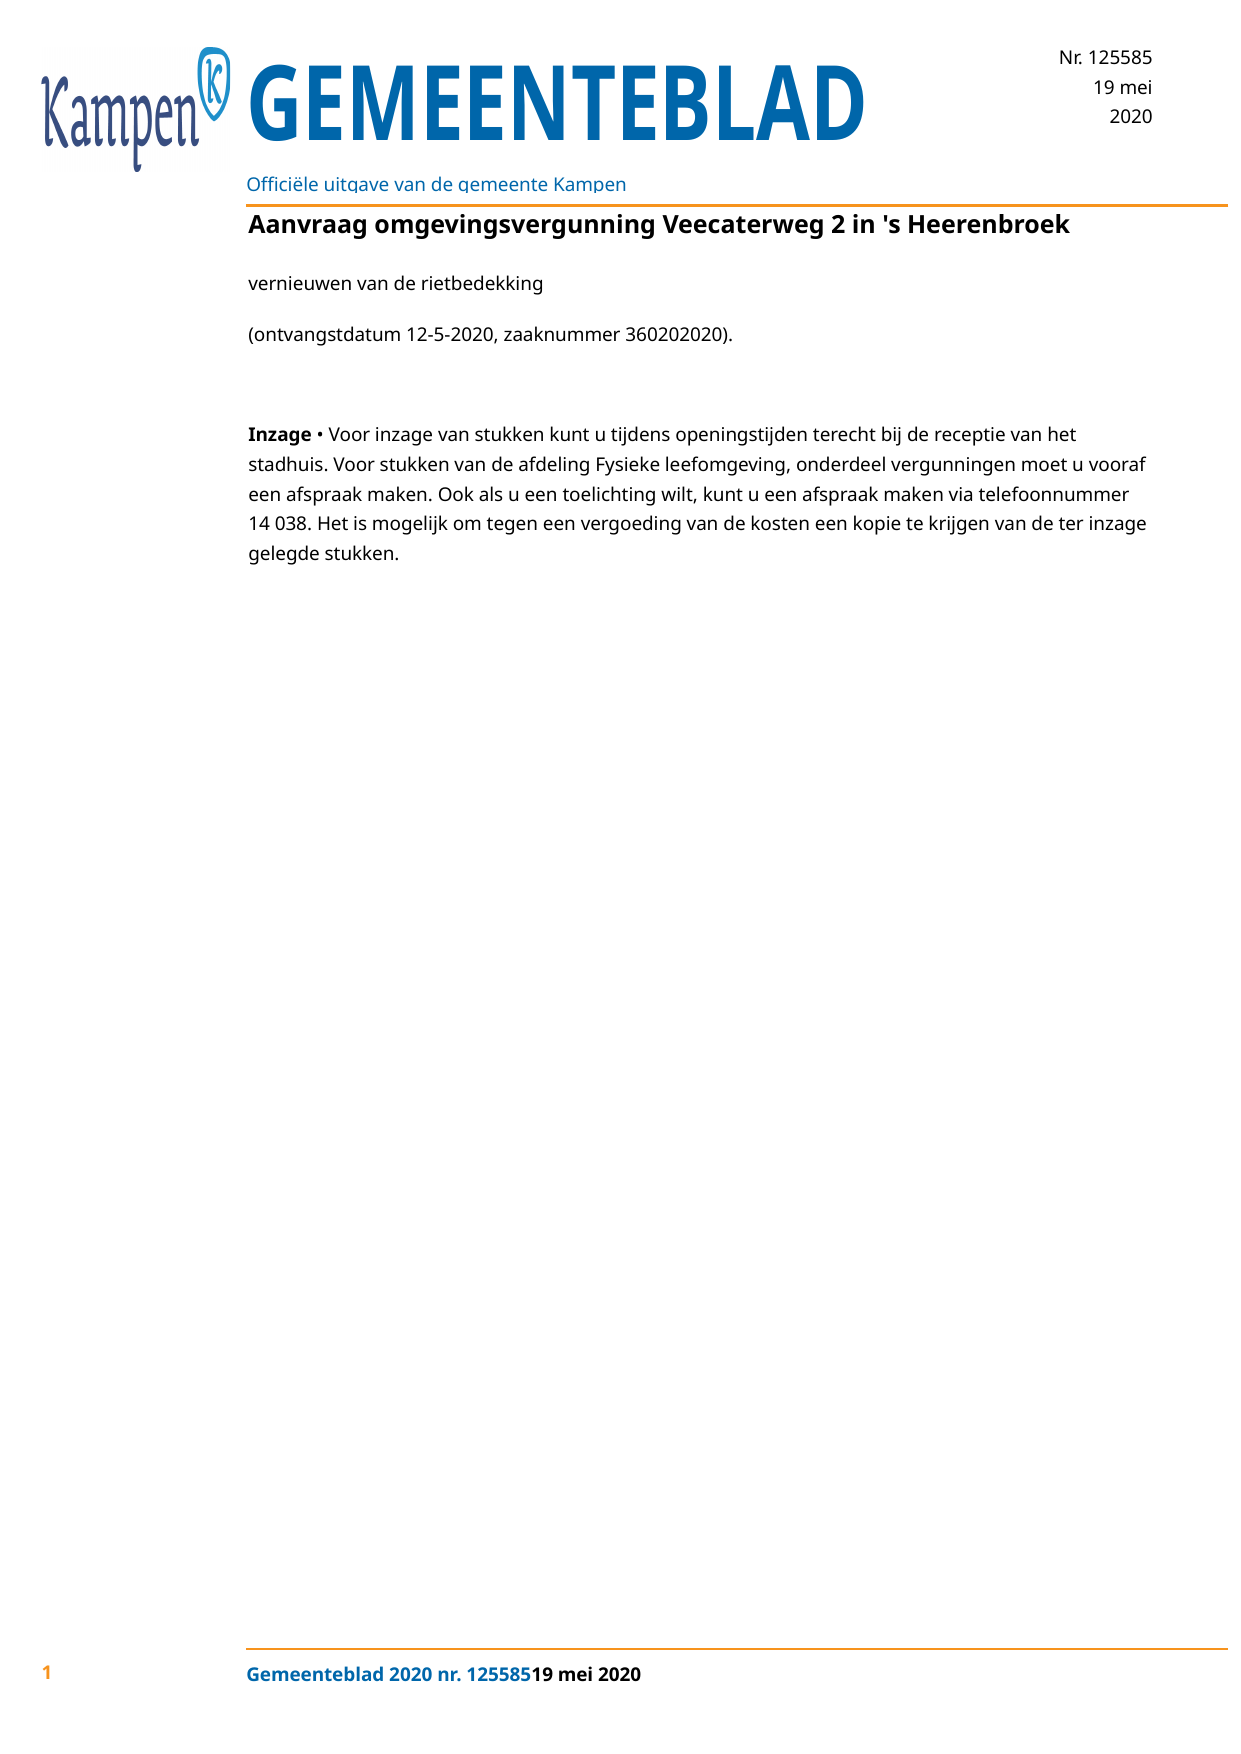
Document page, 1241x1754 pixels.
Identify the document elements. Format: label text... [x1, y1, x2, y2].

text Inzage • Voor inzage van stukken kunt u tijdens openingstijden terecht bij de receptie van het stadhuis. Voor stukken van de afdeling Fysieke leefomgeving, onderdeel vergunningen moet u vooraf een afspraak maken. Ook als u een toelichting wilt, kunt u een afspraak maken via telefoonnummer 14 038. Het is mogelijk om tegen een vergoeding van de kosten een kopie te krijgen van de ter inzage gelegde stukken. [248, 422, 1152, 566]
text Aanvraag omgevingsvergunning Veecaterweg 2 in 's Heerenbroek [248, 207, 1152, 241]
picture [41, 47, 231, 172]
text vernieuwen van de rietbedekking [248, 270, 1152, 296]
text (ontvangstdatum 12-5-2020, zaaknummer 360202020). [248, 321, 1152, 346]
